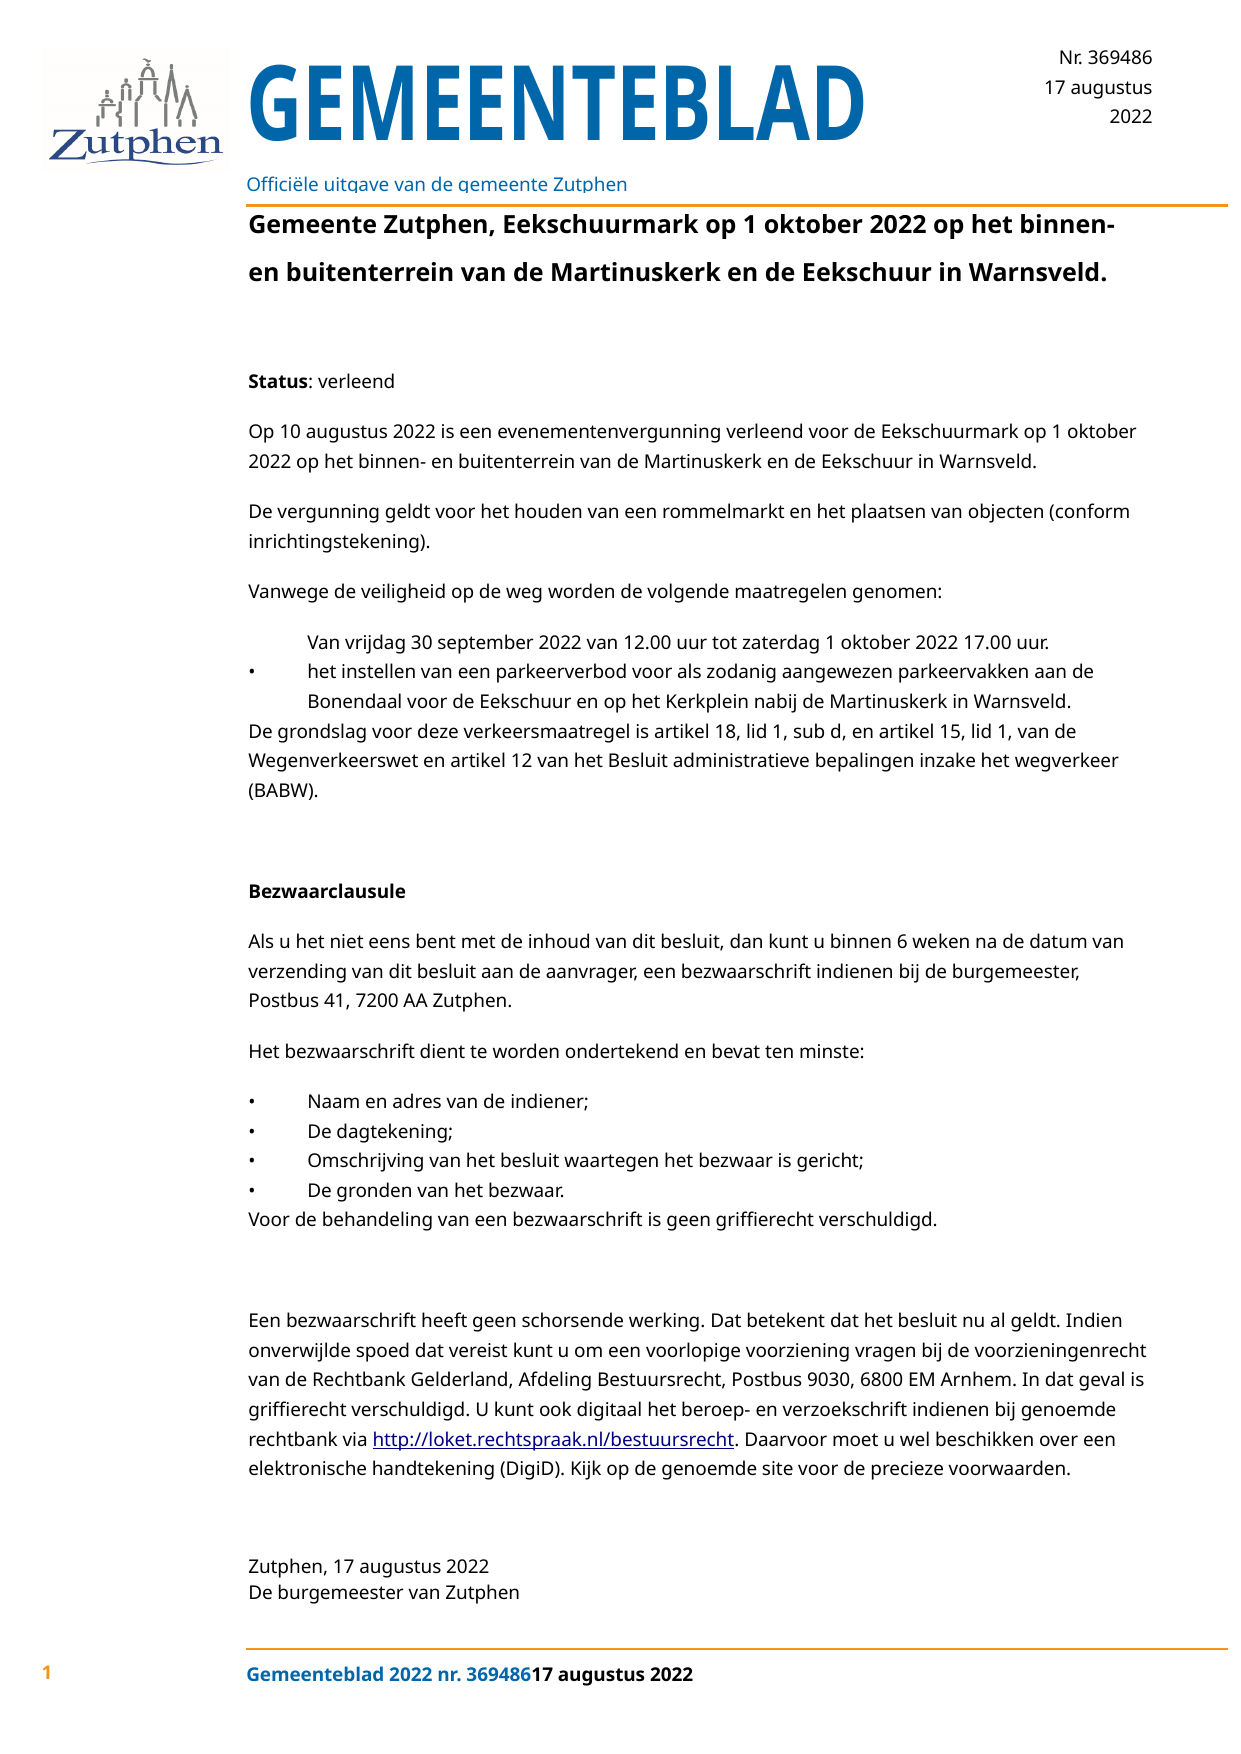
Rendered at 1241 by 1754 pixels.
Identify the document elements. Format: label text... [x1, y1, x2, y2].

picture [41, 47, 231, 172]
text De burgemeester van Zutphen [248, 1579, 1152, 1605]
text Bezwaarclausule [248, 878, 1152, 904]
list De dagtekening; [248, 1118, 1152, 1144]
list het instellen van een parkeerverbod voor als zodanig aangewezen parkeervakken aan de Bonendaal voor de Eekschuur en op het Kerkplein nabij de Martinuskerk in Warnsveld. [248, 659, 1152, 714]
text Gemeente Zutphen, Eekschuurmark op 1 oktober 2022 op het binnen- en buitenterrein van de Martinuskerk en de Eekschuur in Warnsveld. [248, 207, 1152, 288]
list Omschrijving van het besluit waartegen het bezwaar is gericht; [248, 1147, 1152, 1173]
text De vergunning geldt voor het houden van een rommelmarkt en het plaatsen van objecten (conform inrichtingstekening). [248, 499, 1152, 554]
list Van vrijdag 30 september 2022 van 12.00 uur tot zaterdag 1 oktober 2022 17.00 uur. [248, 629, 1152, 655]
text Op 10 augustus 2022 is een evenementenvergunning verleend voor de Eekschuurmark op 1 oktober 2022 op het binnen- en buitenterrein van de Martinuskerk en de Eekschuur in Warnsveld. [248, 419, 1152, 474]
text Een bezwaarschrift heeft geen schorsende werking. Dat betekent dat het besluit nu al geldt. Indien onverwijlde spoed dat vereist kunt u om een voorlopige voorziening vragen bij de voorzieningenrecht van de Rechtbank Gelderland, Afdeling Bestuursrecht, Postbus 9030, 6800 EM Arnhem. In dat geval is griffierecht verschuldigd. U kunt ook digitaal het beroep- en verzoekschrift indienen bij genoemde rechtbank via http://loket.rechtspraak.nl/bestuursrecht. Daarvoor moet u wel beschikken over een elektronische handtekening (DigiD). Kijk op de genoemde site voor de precieze voorwaarden. [248, 1307, 1152, 1481]
list Naam en adres van de indiener; [248, 1088, 1152, 1114]
text Status: verleend [248, 368, 1152, 394]
text Zutphen, 17 augustus 2022 [248, 1554, 1152, 1579]
text Vanwege de veiligheid op de weg worden de volgende maatregelen genomen: [248, 579, 1152, 604]
text Voor de behandeling van een bezwaarschrift is geen griffierecht verschuldigd. [248, 1207, 1152, 1232]
text Het bezwaarschrift dient te worden ondertekend en bevat ten minste: [248, 1038, 1152, 1064]
list De gronden van het bezwaar. [248, 1177, 1152, 1203]
text De grondslag voor deze verkeersmaatregel is artikel 18, lid 1, sub d, en artikel 15, lid 1, van de Wegenverkeerswet en artikel 12 van het Besluit administratieve bepalingen inzake het wegverkeer (BABW). [248, 718, 1152, 803]
text Als u het niet eens bent met de inhoud van dit besluit, dan kunt u binnen 6 weken na de datum van verzending van dit besluit aan de aanvrager, een bezwaarschrift indienen bij de burgemeester, Postbus 41, 7200 AA Zutphen. [248, 928, 1152, 1013]
